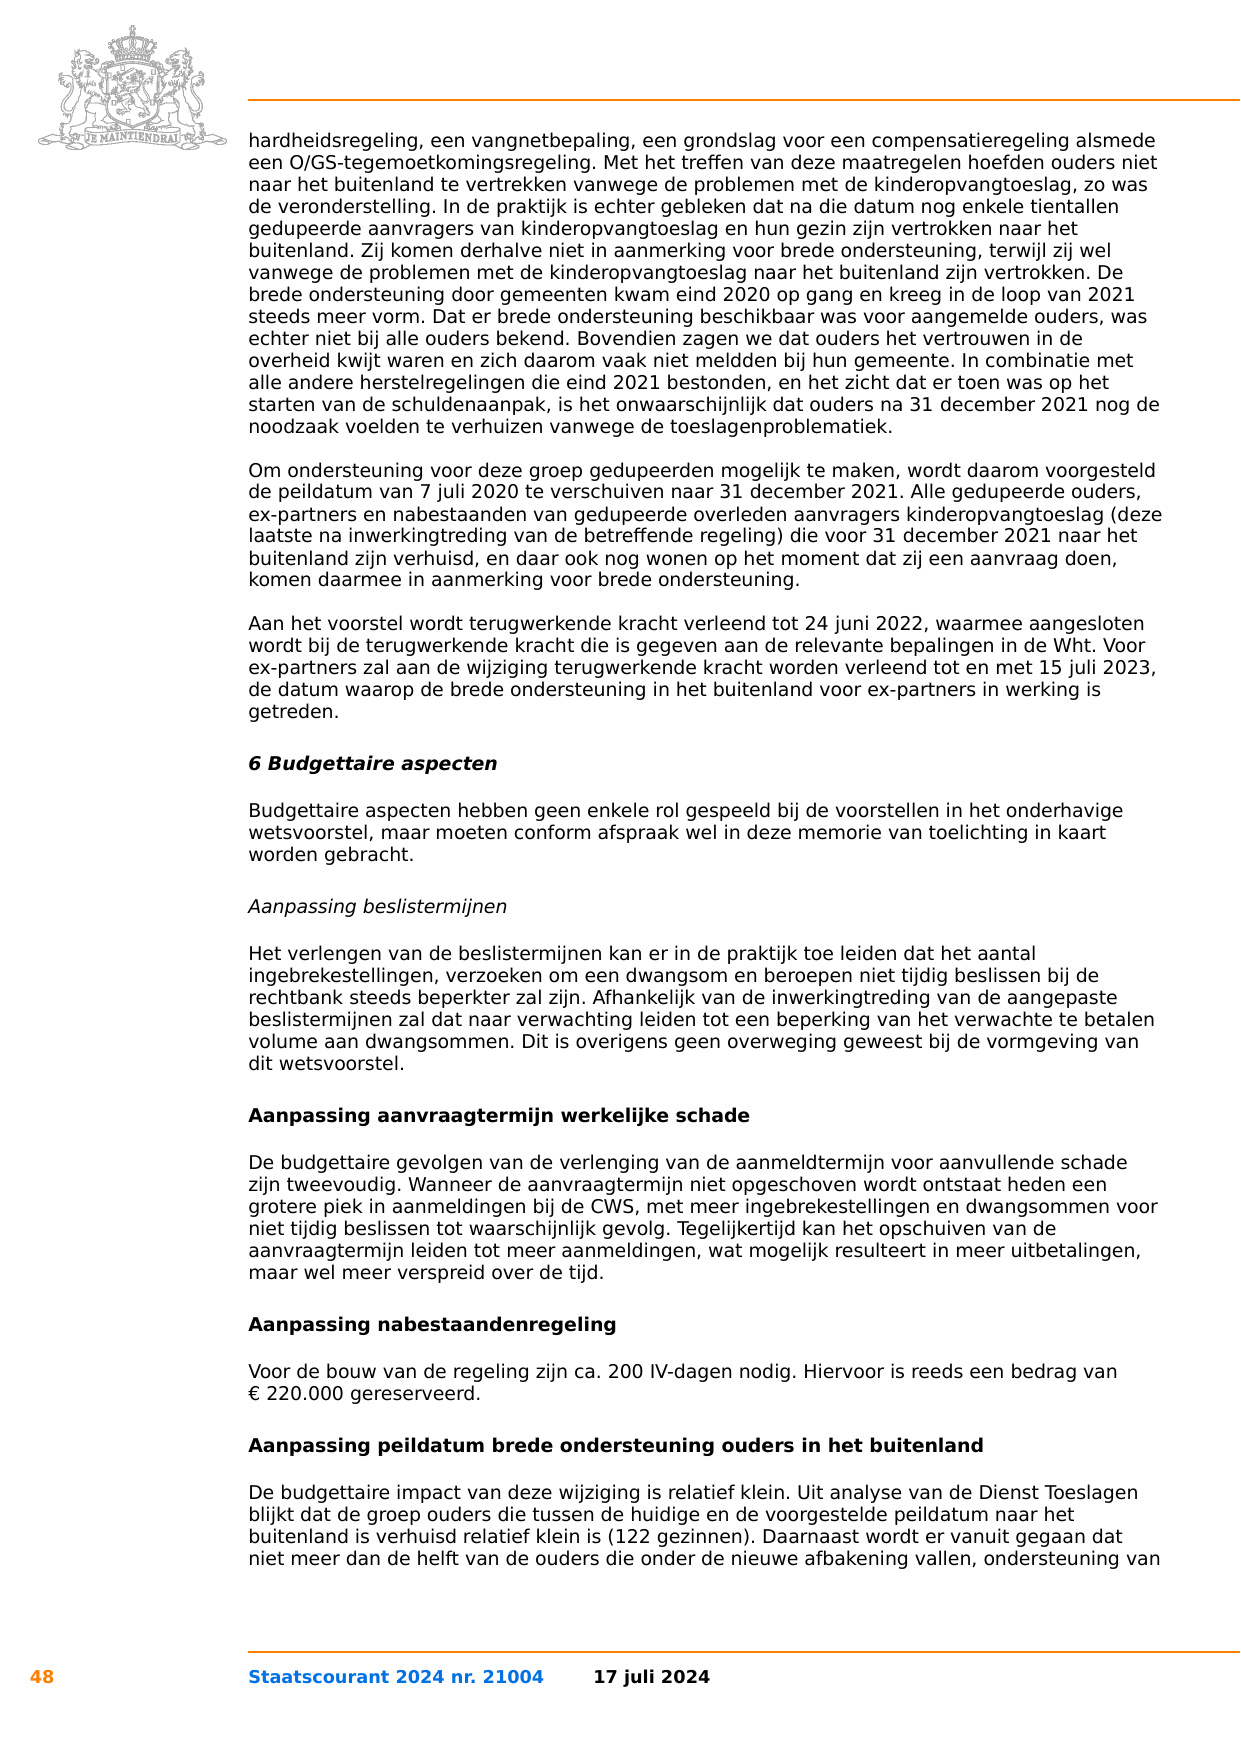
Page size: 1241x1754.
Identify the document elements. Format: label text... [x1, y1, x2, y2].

subtitle 6 Budgettaire aspecten [248, 753, 1163, 775]
text Aan het voorstel wordt terugwerkende kracht verleend tot 24 juni 2022, waarmee aangesloten wordt bij de terugwerkende kracht die is gegeven aan de relevante bepalingen in de Wht. Voor ex-partners zal aan de wijziging terugwerkende kracht worden verleend tot en met 15 juli 2023, de datum waarop de brede ondersteuning in het buitenland voor ex-partners in werking is getreden. [248, 613, 1163, 723]
subtitle Aanpassing peildatum brede ondersteuning ouders in het buitenland [248, 1435, 1163, 1457]
text hardheidsregeling, een vangnetbepaling, een grondslag voor een compensatieregeling alsmede een O/GS-tegemoetkomingsregeling. Met het treffen van deze maatregelen hoefden ouders niet naar het buitenland te vertrekken vanwege de problemen met de kinderopvangtoeslag, zo was de veronderstelling. In de praktijk is echter gebleken dat na die datum nog enkele tientallen gedupeerde aanvragers van kinderopvangtoeslag en hun gezin zijn vertrokken naar het buitenland. Zij komen derhalve niet in aanmerking voor brede ondersteuning, terwijl zij wel vanwege de problemen met de kinderopvangtoeslag naar het buitenland zijn vertrokken. De brede ondersteuning door gemeenten kwam eind 2020 op gang en kreeg in de loop van 2021 steeds meer vorm. Dat er brede ondersteuning beschikbaar was voor aangemelde ouders, was echter niet bij alle ouders bekend. Bovendien zagen we dat ouders het vertrouwen in de overheid kwijt waren en zich daarom vaak niet meldden bij hun gemeente. In combinatie met alle andere herstelregelingen die eind 2021 bestonden, en het zicht dat er toen was op het starten van de schuldenaanpak, is het onwaarschijnlijk dat ouders na 31 december 2021 nog de noodzaak voelden te verhuizen vanwege de toeslagenproblematiek. [248, 130, 1163, 438]
text Voor de bouw van de regeling zijn ca. 200 IV-dagen nodig. Hiervoor is reeds een bedrag van € 220.000 gereserveerd. [248, 1361, 1163, 1405]
subtitle Aanpassing nabestaandenregeling [248, 1314, 1163, 1336]
text De budgettaire gevolgen van de verlenging van de aanmeldtermijn voor aanvullende schade zijn tweevoudig. Wanneer de aanvraagtermijn niet opgeschoven wordt ontstaat heden een grotere piek in aanmeldingen bij de CWS, met meer ingebrekestellingen en dwangsommen voor niet tijdig beslissen tot waarschijnlijk gevolg. Tegelijkertijd kan het opschuiven van de aanvraagtermijn leiden tot meer aanmeldingen, wat mogelijk resulteert in meer uitbetalingen, maar wel meer verspreid over de tijd. [248, 1152, 1163, 1284]
text De budgettaire impact van deze wijziging is relatief klein. Uit analyse van de Dienst Toeslagen blijkt dat de groep ouders die tussen de huidige en de voorgestelde peildatum naar het buitenland is verhuisd relatief klein is (122 gezinnen). Daarnaast wordt er vanuit gegaan dat niet meer dan de helft van de ouders die onder de nieuwe afbakening vallen, ondersteuning van [248, 1482, 1163, 1569]
text Het verlengen van de beslistermijnen kan er in de praktijk toe leiden dat het aantal ingebrekestellingen, verzoeken om een dwangsom en beroepen niet tijdig beslissen bij de rechtbank steeds beperkter zal zijn. Afhankelijk van de inwerkingtreding van de aangepaste beslistermijnen zal dat naar verwachting leiden tot een beperking van het verwachte te betalen volume aan dwangsommen. Dit is overigens geen overweging geweest bij de vormgeving van dit wetsvoorstel. [248, 943, 1163, 1075]
subtitle Aanpassing beslistermijnen [248, 896, 1163, 918]
picture [38, 25, 227, 150]
text Om ondersteuning voor deze groep gedupeerden mogelijk te maken, wordt daarom voorgesteld de peildatum van 7 juli 2020 te verschuiven naar 31 december 2021. Alle gedupeerde ouders, ex-partners en nabestaanden van gedupeerde overleden aanvragers kinderopvangtoeslag (deze laatste na inwerkingtreding van de betreffende regeling) die voor 31 december 2021 naar het buitenland zijn verhuisd, en daar ook nog wonen op het moment dat zij een aanvraag doen, komen daarmee in aanmerking voor brede ondersteuning. [248, 459, 1163, 591]
subtitle Aanpassing aanvraagtermijn werkelijke schade [248, 1105, 1163, 1127]
text Budgettaire aspecten hebben geen enkele rol gespeeld bij de voorstellen in het onderhavige wetsvoorstel, maar moeten conform afspraak wel in deze memorie van toelichting in kaart worden gebracht. [248, 800, 1163, 866]
